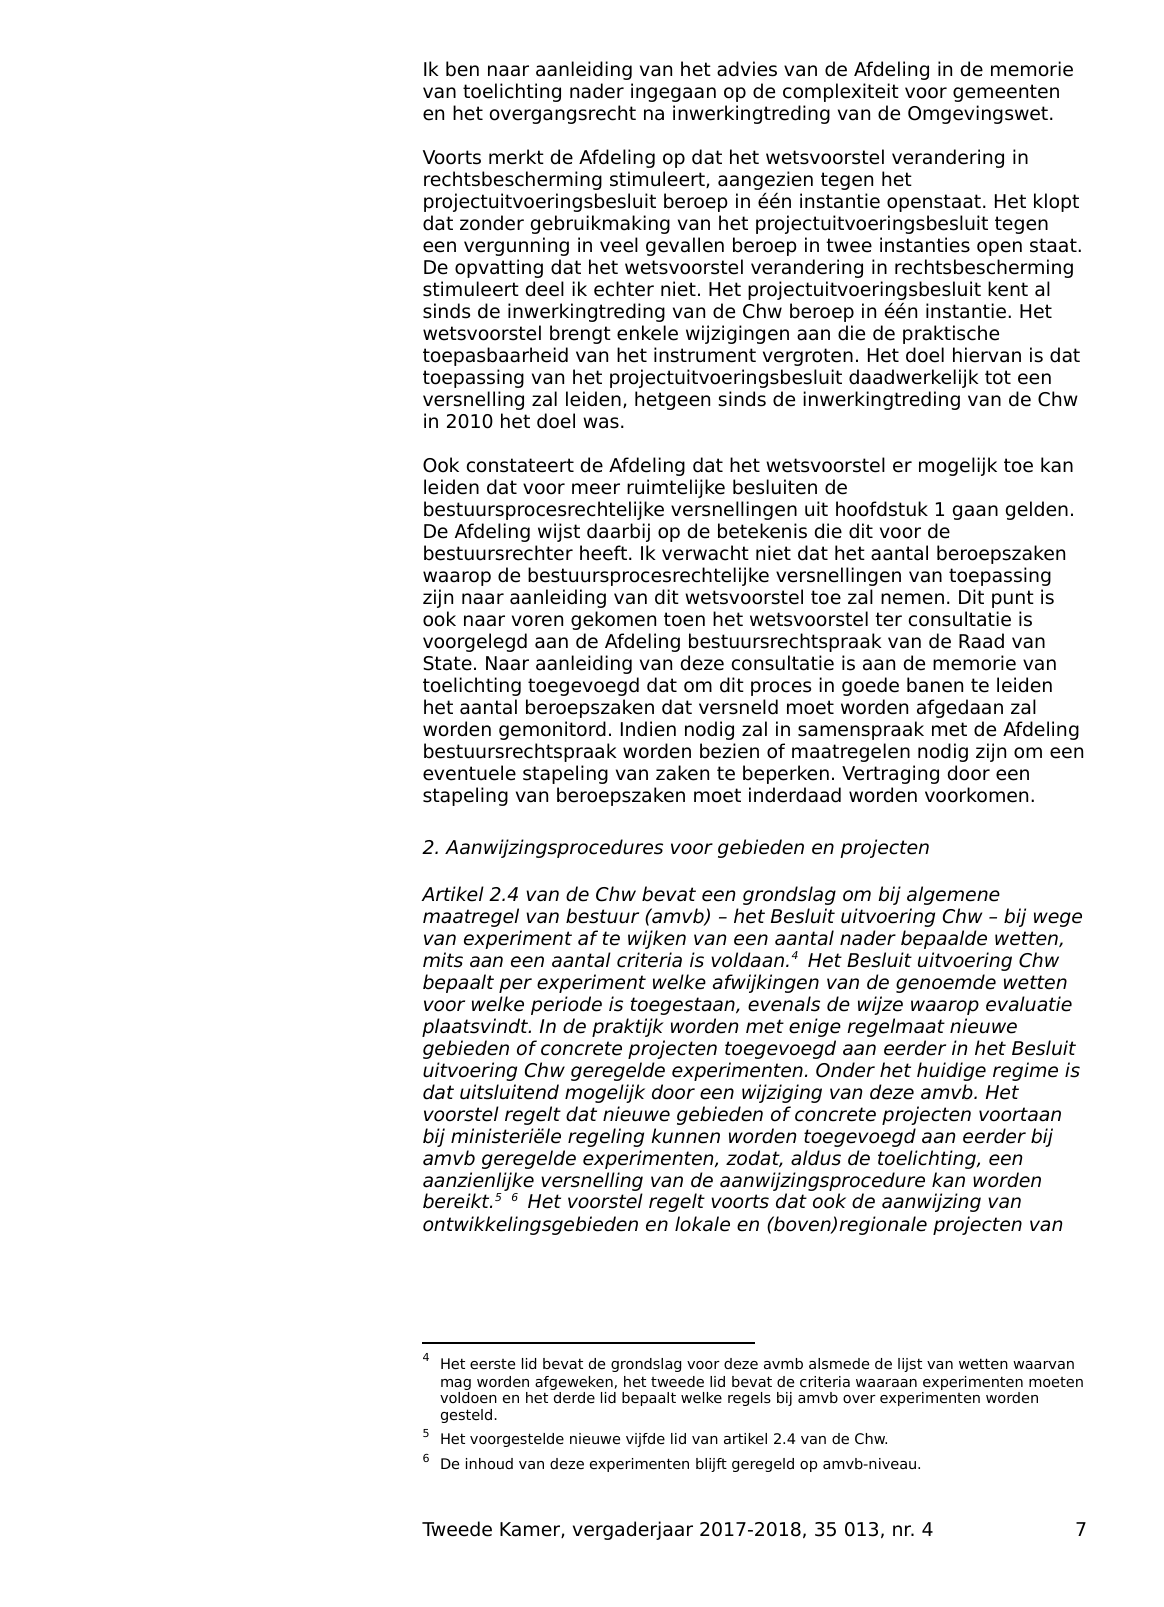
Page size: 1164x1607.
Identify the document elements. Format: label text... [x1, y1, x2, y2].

text De inhoud van deze experimenten blijft geregeld op amvb-niveau. [422, 1452, 1087, 1474]
text Ook constateert de Afdeling dat het wetsvoorstel er mogelijk toe kan leiden dat voor meer ruimtelijke besluiten de bestuursprocesrechtelijke versnellingen uit hoofdstuk 1 gaan gelden. De Afdeling wijst daarbij op de betekenis die dit voor de bestuursrechter heeft. Ik verwacht niet dat het aantal beroepszaken waarop de bestuursprocesrechtelijke versnellingen van toepassing zijn naar aanleiding van dit wetsvoorstel toe zal nemen. Dit punt is ook naar voren gekomen toen het wetsvoorstel ter consultatie is voorgelegd aan de Afdeling bestuursrechtspraak van de Raad van State. Naar aanleiding van deze consultatie is aan de memorie van toelichting toegevoegd dat om dit proces in goede banen te leiden het aantal beroepszaken dat versneld moet worden afgedaan zal worden gemonitord. Indien nodig zal in samenspraak met de Afdeling bestuursrechtspraak worden bezien of maatregelen nodig zijn om een eventuele stapeling van zaken te beperken. Vertraging door een stapeling van beroepszaken moet inderdaad worden voorkomen. [422, 455, 1087, 807]
text Het eerste lid bevat de grondslag voor deze avmb alsmede de lijst van wetten waarvan mag worden afgeweken, het tweede lid bevat de criteria waaraan experimenten moeten voldoen en het derde lid bepaalt welke regels bij amvb over experimenten worden gesteld. [422, 1352, 1087, 1424]
subtitle 2. Aanwijzingsprocedures voor gebieden en projecten [422, 837, 1087, 859]
text Het voorgestelde nieuwe vijfde lid van artikel 2.4 van de Chw. [422, 1427, 1087, 1449]
text Voorts merkt de Afdeling op dat het wetsvoorstel verandering in rechtsbescherming stimuleert, aangezien tegen het projectuitvoeringsbesluit beroep in één instantie openstaat. Het klopt dat zonder gebruikmaking van het projectuitvoeringsbesluit tegen een vergunning in veel gevallen beroep in twee instanties open staat. De opvatting dat het wetsvoorstel verandering in rechtsbescherming stimuleert deel ik echter niet. Het projectuitvoeringsbesluit kent al sinds de inwerkingtreding van de Chw beroep in één instantie. Het wetsvoorstel brengt enkele wijzigingen aan die de praktische toepasbaarheid van het instrument vergroten. Het doel hiervan is dat toepassing van het projectuitvoeringsbesluit daadwerkelijk tot een versnelling zal leiden, hetgeen sinds de inwerkingtreding van de Chw in 2010 het doel was. [422, 147, 1087, 433]
text Artikel 2.4 van de Chw bevat een grondslag om bij algemene maatregel van bestuur (amvb) – het Besluit uitvoering Chw – bij wege van experiment af te wijken van een aantal nader bepaalde wetten, mits aan een aantal criteria is voldaan. Het Besluit uitvoering Chw bepaalt per experiment welke afwijkingen van de genoemde wetten voor welke periode is toegestaan, evenals de wijze waarop evaluatie plaatsvindt. In de praktijk worden met enige regelmaat nieuwe gebieden of concrete projecten toegevoegd aan eerder in het Besluit uitvoering Chw geregelde experimenten. Onder het huidige regime is dat uitsluitend mogelijk door een wijziging van deze amvb. Het voorstel regelt dat nieuwe gebieden of concrete projecten voortaan bij ministeriële regeling kunnen worden toegevoegd aan eerder bij amvb geregelde experimenten, zodat, aldus de toelichting, een aanzienlijke versnelling van de aanwijzingsprocedure kan worden bereikt. Het voorstel regelt voorts dat ook de aanwijzing van ontwikkelingsgebieden en lokale en (boven)regionale projecten van [422, 884, 1087, 1235]
text Ik ben naar aanleiding van het advies van de Afdeling in de memorie van toelichting nader ingegaan op de complexiteit voor gemeenten en het overgangsrecht na inwerkingtreding van de Omgevingswet. [422, 59, 1087, 125]
